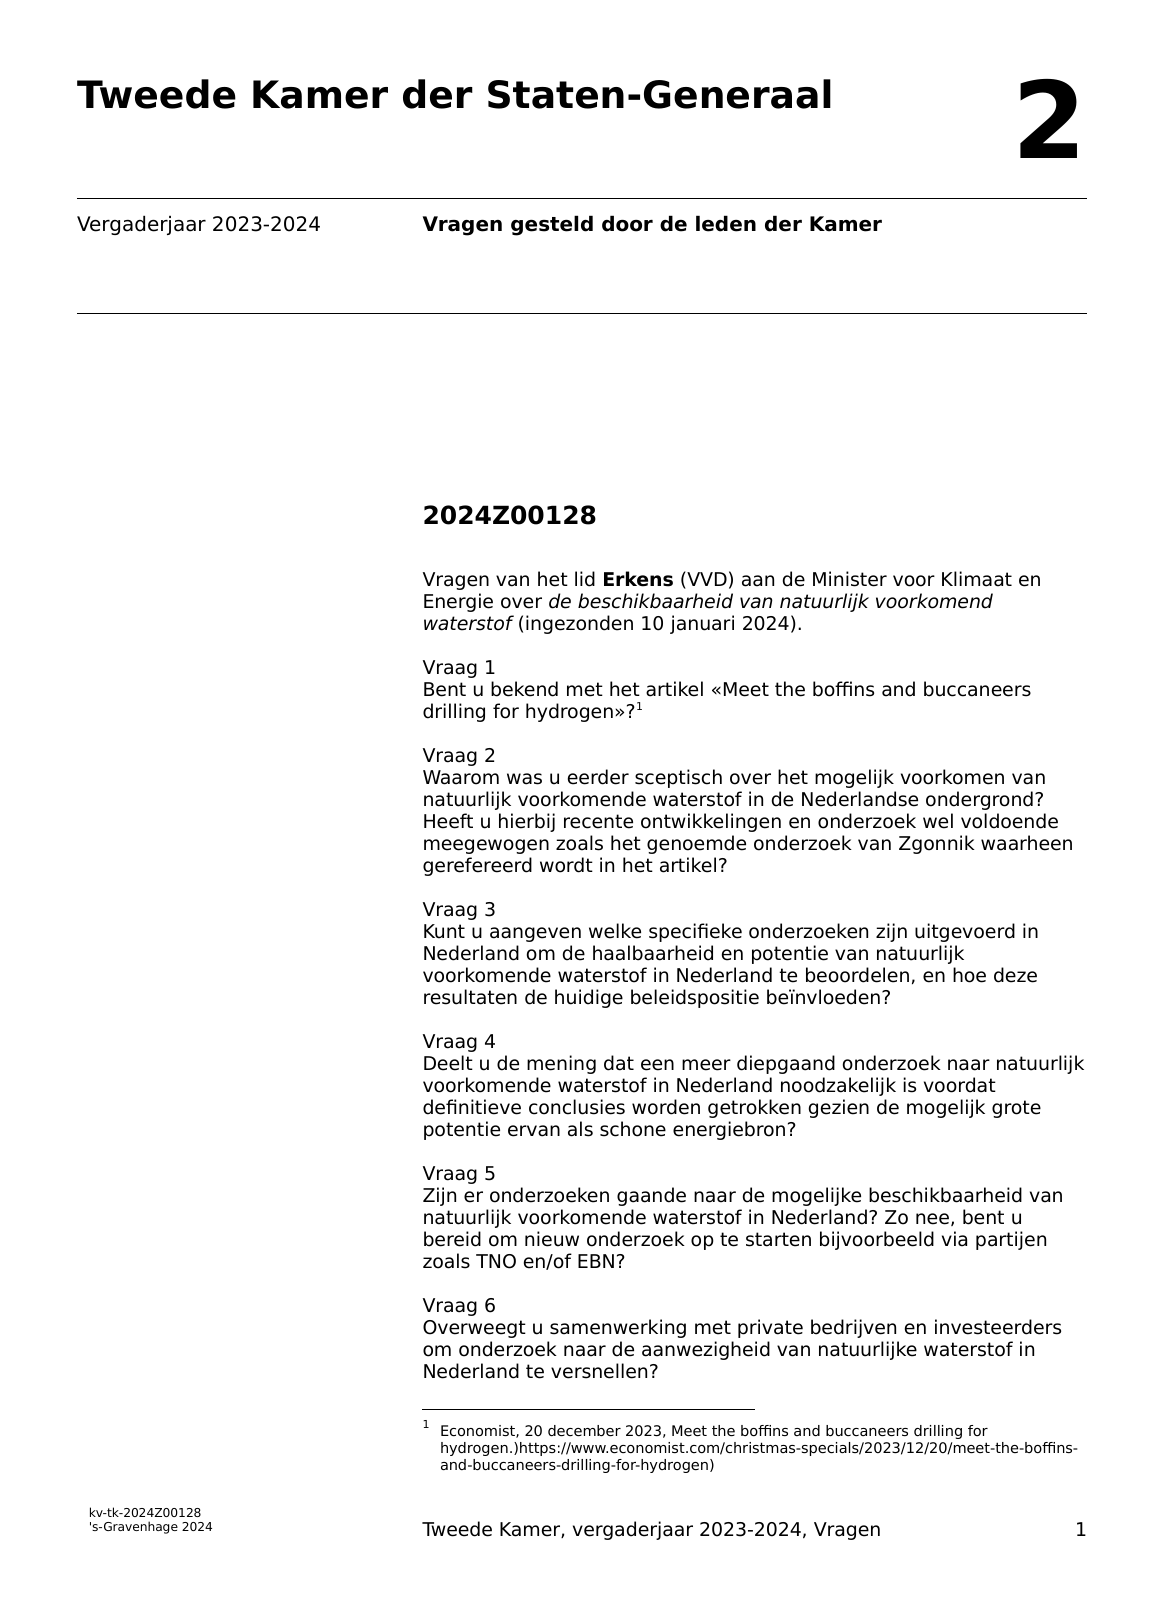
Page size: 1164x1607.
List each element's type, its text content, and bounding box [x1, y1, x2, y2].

text Vraag 5 [422, 1163, 1087, 1185]
table_header 2 [886, 59, 1087, 198]
text 2024Z00128 [422, 501, 1087, 531]
text 's-Gravenhage 2024 [88, 1520, 323, 1534]
text kv-tk-2024Z00128 [88, 1506, 323, 1520]
table_cell Vergaderjaar 2023-2024 [77, 199, 422, 313]
text Economist, 20 december 2023, Meet the boffins and buccaneers drilling for hydrogen.)https://www.economist.com/christmas-specials/2023/12/20/meet-the-boffins-and-buccaneers-drilling-for-hydrogen) [422, 1418, 1087, 1474]
text Overweegt u samenwerking met private bedrijven en investeerders om onderzoek naar de aanwezigheid van natuurlijke waterstof in Nederland te versnellen? [422, 1317, 1087, 1383]
text Bent u bekend met het artikel «Meet the boffins and buccaneers drilling for hydrogen»? [422, 679, 1087, 723]
text Vraag 1 [422, 657, 1087, 679]
text Vragen van het lid Erkens (VVD) aan de Minister voor Klimaat en Energie over de beschikbaarheid van natuurlijk voorkomend waterstof (ingezonden 10 januari 2024). [422, 569, 1087, 635]
text Vraag 3 [422, 899, 1087, 921]
text Kunt u aangeven welke specifieke onderzoeken zijn uitgevoerd in Nederland om de haalbaarheid en potentie van natuurlijk voorkomende waterstof in Nederland te beoordelen, en hoe deze resultaten de huidige beleidspositie beïnvloeden? [422, 921, 1087, 1009]
text Waarom was u eerder sceptisch over het mogelijk voorkomen van natuurlijk voorkomende waterstof in de Nederlandse ondergrond? Heeft u hierbij recente ontwikkelingen en onderzoek wel voldoende meegewogen zoals het genoemde onderzoek van Zgonnik waarheen gerefereerd wordt in het artikel? [422, 767, 1087, 877]
table_cell Vragen gesteld door de leden der Kamer [422, 199, 1087, 313]
text Zijn er onderzoeken gaande naar de mogelijke beschikbaarheid van natuurlijk voorkomende waterstof in Nederland? Zo nee, bent u bereid om nieuw onderzoek op te starten bijvoorbeeld via partijen zoals TNO en/of EBN? [422, 1185, 1087, 1273]
text Vraag 4 [422, 1031, 1087, 1053]
text Vraag 2 [422, 745, 1087, 767]
text Vraag 6 [422, 1295, 1087, 1317]
text Deelt u de mening dat een meer diepgaand onderzoek naar natuurlijk voorkomende waterstof in Nederland noodzakelijk is voordat definitieve conclusies worden getrokken gezien de mogelijk grote potentie ervan als schone energiebron? [422, 1053, 1087, 1141]
table_header Tweede Kamer der Staten-Generaal [77, 59, 886, 198]
